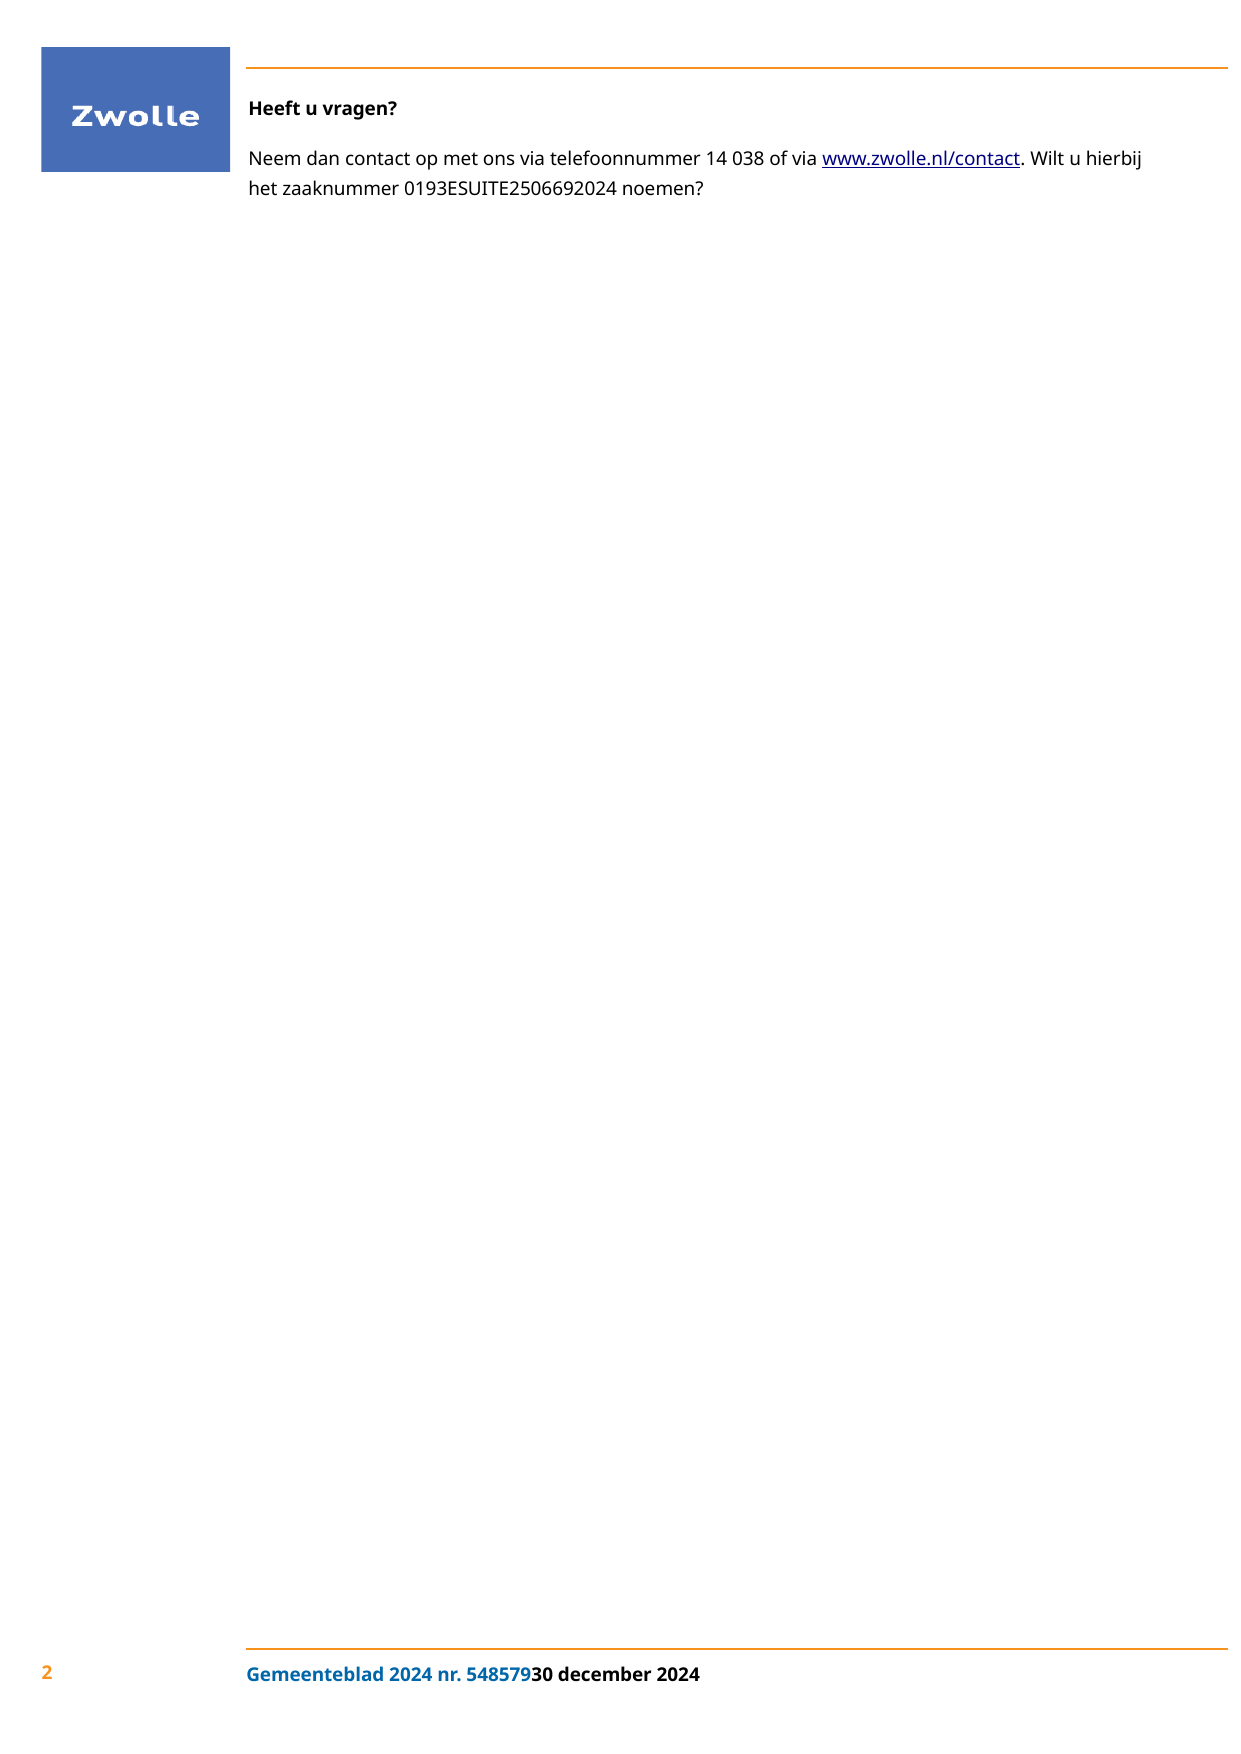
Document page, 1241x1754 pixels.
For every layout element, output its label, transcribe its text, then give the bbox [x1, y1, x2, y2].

picture [41, 47, 231, 172]
text Heeft u vragen? [248, 95, 1152, 121]
text Neem dan contact op met ons via telefoonnummer 14 038 of via www.zwolle.nl/contact. Wilt u hierbij het zaaknummer 0193ESUITE2506692024 noemen? [248, 145, 1152, 201]
